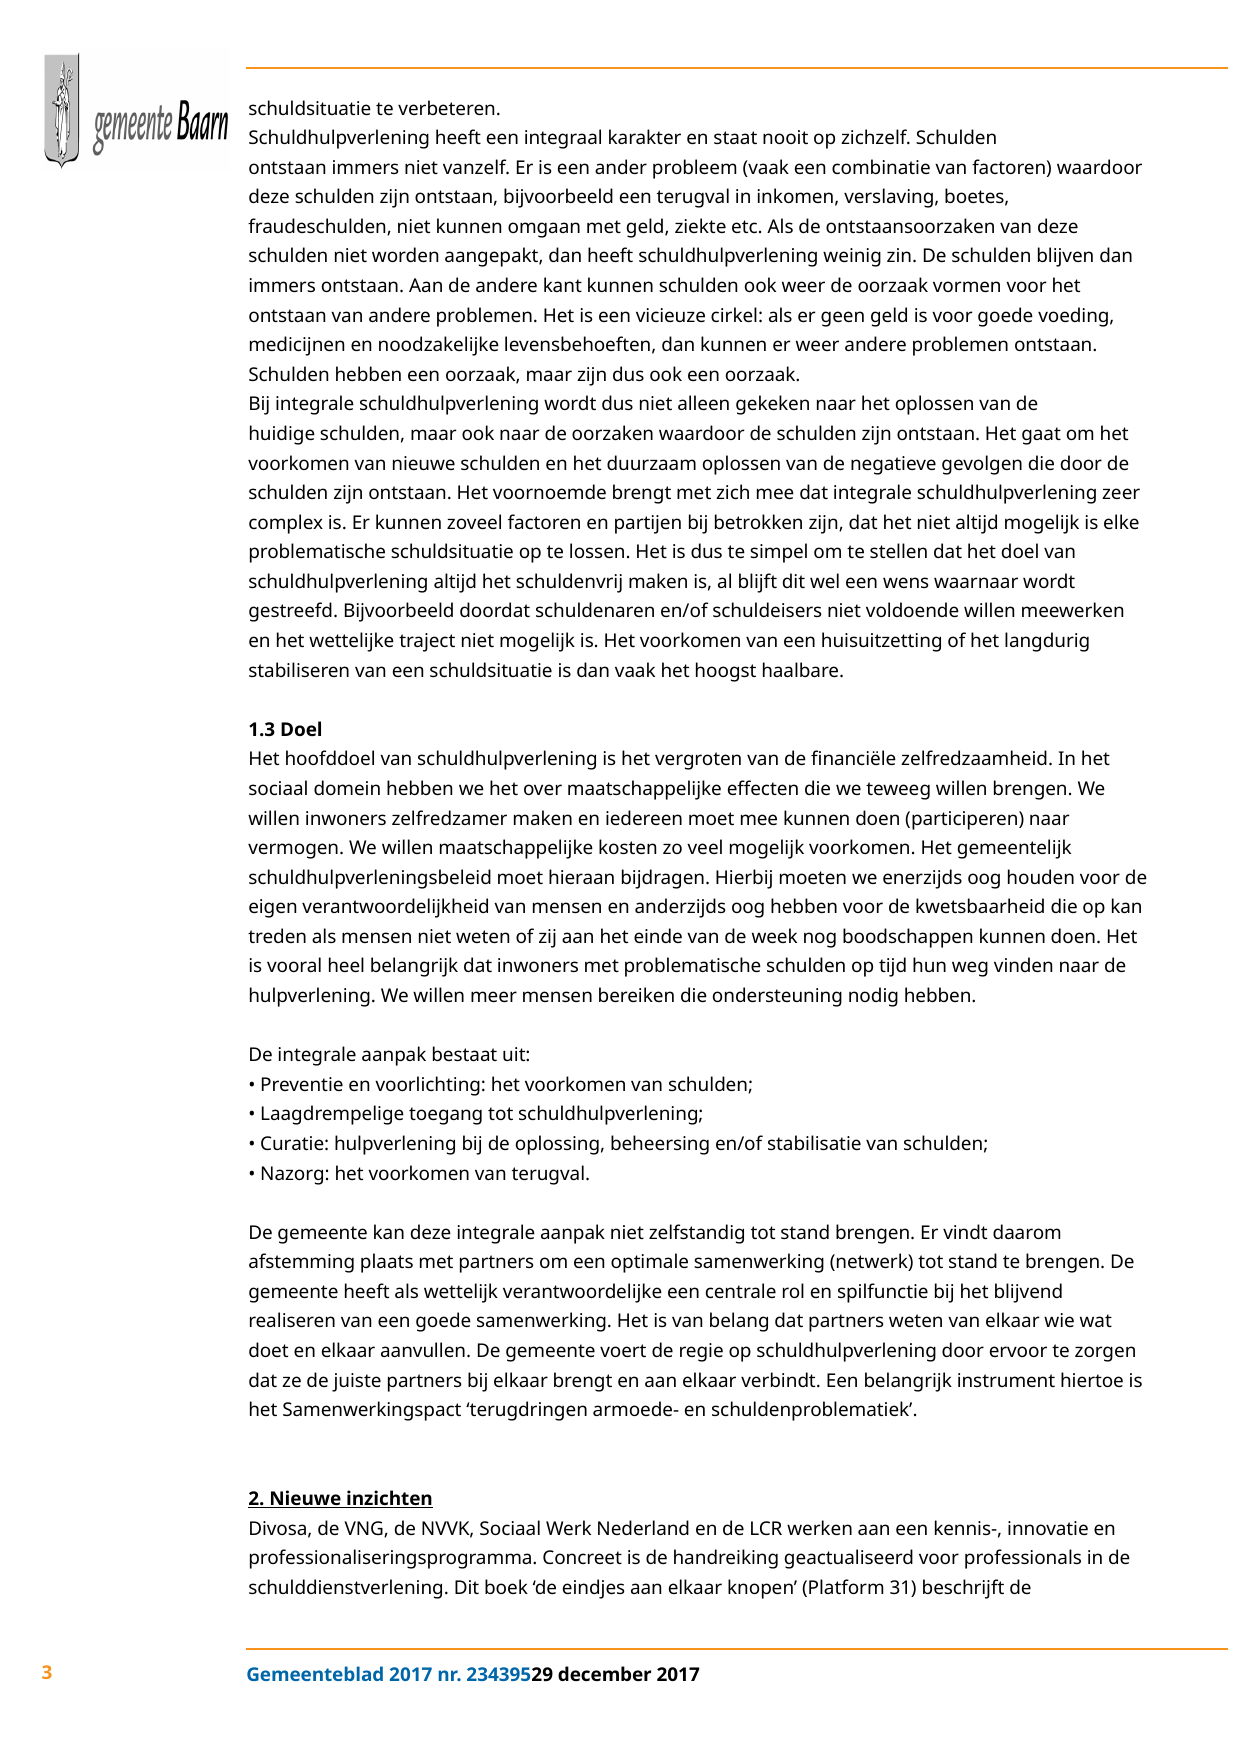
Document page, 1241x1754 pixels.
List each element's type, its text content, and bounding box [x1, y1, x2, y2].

text schuldsituatie te verbeteren. [248, 95, 1152, 121]
text huidige schulden, maar ook naar de oorzaken waardoor de schulden zijn ontstaan. Het gaat om het voorkomen van nieuwe schulden en het duurzaam oplossen van de negatieve gevolgen die door de schulden zijn ontstaan. Het voornoemde brengt met zich mee dat integrale schuldhulpverlening zeer complex is. Er kunnen zoveel factoren en partijen bij betrokken zijn, dat het niet altijd mogelijk is elke problematische schuldsituatie op te lossen. Het is dus te simpel om te stellen dat het doel van schuldhulpverlening altijd het schuldenvrij maken is, al blijft dit wel een wens waarnaar wordt gestreefd. Bijvoorbeeld doordat schuldenaren en/of schuldeisers niet voldoende willen meewerken en het wettelijke traject niet mogelijk is. Het voorkomen van een huisuitzetting of het langdurig stabiliseren van een schuldsituatie is dan vaak het hoogst haalbare. [248, 420, 1152, 683]
text ontstaan immers niet vanzelf. Er is een ander probleem (vaak een combinatie van factoren) waardoor deze schulden zijn ontstaan, bijvoorbeeld een terugval in inkomen, verslaving, boetes, fraudeschulden, niet kunnen omgaan met geld, ziekte etc. Als de ontstaansoorzaken van deze schulden niet worden aangepakt, dan heeft schuldhulpverlening weinig zin. De schulden blijven dan immers ontstaan. Aan de andere kant kunnen schulden ook weer de oorzaak vormen voor het ontstaan van andere problemen. Het is een vicieuze cirkel: als er geen geld is voor goede voeding, medicijnen en noodzakelijke levensbehoeften, dan kunnen er weer andere problemen ontstaan. Schulden hebben een oorzaak, maar zijn dus ook een oorzaak. [248, 154, 1152, 387]
text • Laagdrempelige toegang tot schuldhulpverlening; [248, 1101, 1152, 1126]
text De integrale aanpak bestaat uit: [248, 1041, 1152, 1067]
text De gemeente kan deze integrale aanpak niet zelfstandig tot stand brengen. Er vindt daarom afstemming plaats met partners om een optimale samenwerking (netwerk) tot stand te brengen. De gemeente heeft als wettelijk verantwoordelijke een centrale rol en spilfunctie bij het blijvend realiseren van een goede samenwerking. Het is van belang dat partners weten van elkaar wie wat doet en elkaar aanvullen. De gemeente voert de regie op schuldhulpverlening door ervoor te zorgen dat ze de juiste partners bij elkaar brengt en aan elkaar verbindt. Een belangrijk instrument hiertoe is het Samenwerkingspact ‘terugdringen armoede- en schuldenproblematiek’. [248, 1219, 1152, 1422]
text • Preventie en voorlichting: het voorkomen van schulden; [248, 1071, 1152, 1097]
text Schuldhulpverlening heeft een integraal karakter en staat nooit op zichzelf. Schulden [248, 124, 1152, 150]
text Bij integrale schuldhulpverlening wordt dus niet alleen gekeken naar het oplossen van de [248, 391, 1152, 416]
text Divosa, de VNG, de NVVK, Sociaal Werk Nederland en de LCR werken aan een kennis-, innovatie en professionaliseringsprogramma. Concreet is de handreiking geactualiseerd voor professionals in de schulddienstverlening. Dit boek ‘de eindjes aan elkaar knopen’ (Platform 31) beschrijft de [248, 1515, 1152, 1600]
text 2. Nieuwe inzichten [248, 1485, 1152, 1511]
text • Curatie: hulpverlening bij de oplossing, beheersing en/of stabilisatie van schulden; [248, 1130, 1152, 1156]
text Het hoofddoel van schuldhulpverlening is het vergroten van de financiële zelfredzaamheid. In het sociaal domein hebben we het over maatschappelijke effecten die we teweeg willen brengen. We willen inwoners zelfredzamer maken en iedereen moet mee kunnen doen (participeren) naar vermogen. We willen maatschappelijke kosten zo veel mogelijk voorkomen. Het gemeentelijk schuldhulpverleningsbeleid moet hieraan bijdragen. Hierbij moeten we enerzijds oog houden voor de eigen verantwoordelijkheid van mensen en anderzijds oog hebben voor de kwetsbaarheid die op kan treden als mensen niet weten of zij aan het einde van de week nog boodschappen kunnen doen. Het is vooral heel belangrijk dat inwoners met problematische schulden op tijd hun weg vinden naar de hulpverlening. We willen meer mensen bereiken die ondersteuning nodig hebben. [248, 746, 1152, 1008]
picture [41, 47, 231, 172]
text 1.3 Doel [248, 716, 1152, 742]
text • Nazorg: het voorkomen van terugval. [248, 1160, 1152, 1186]
